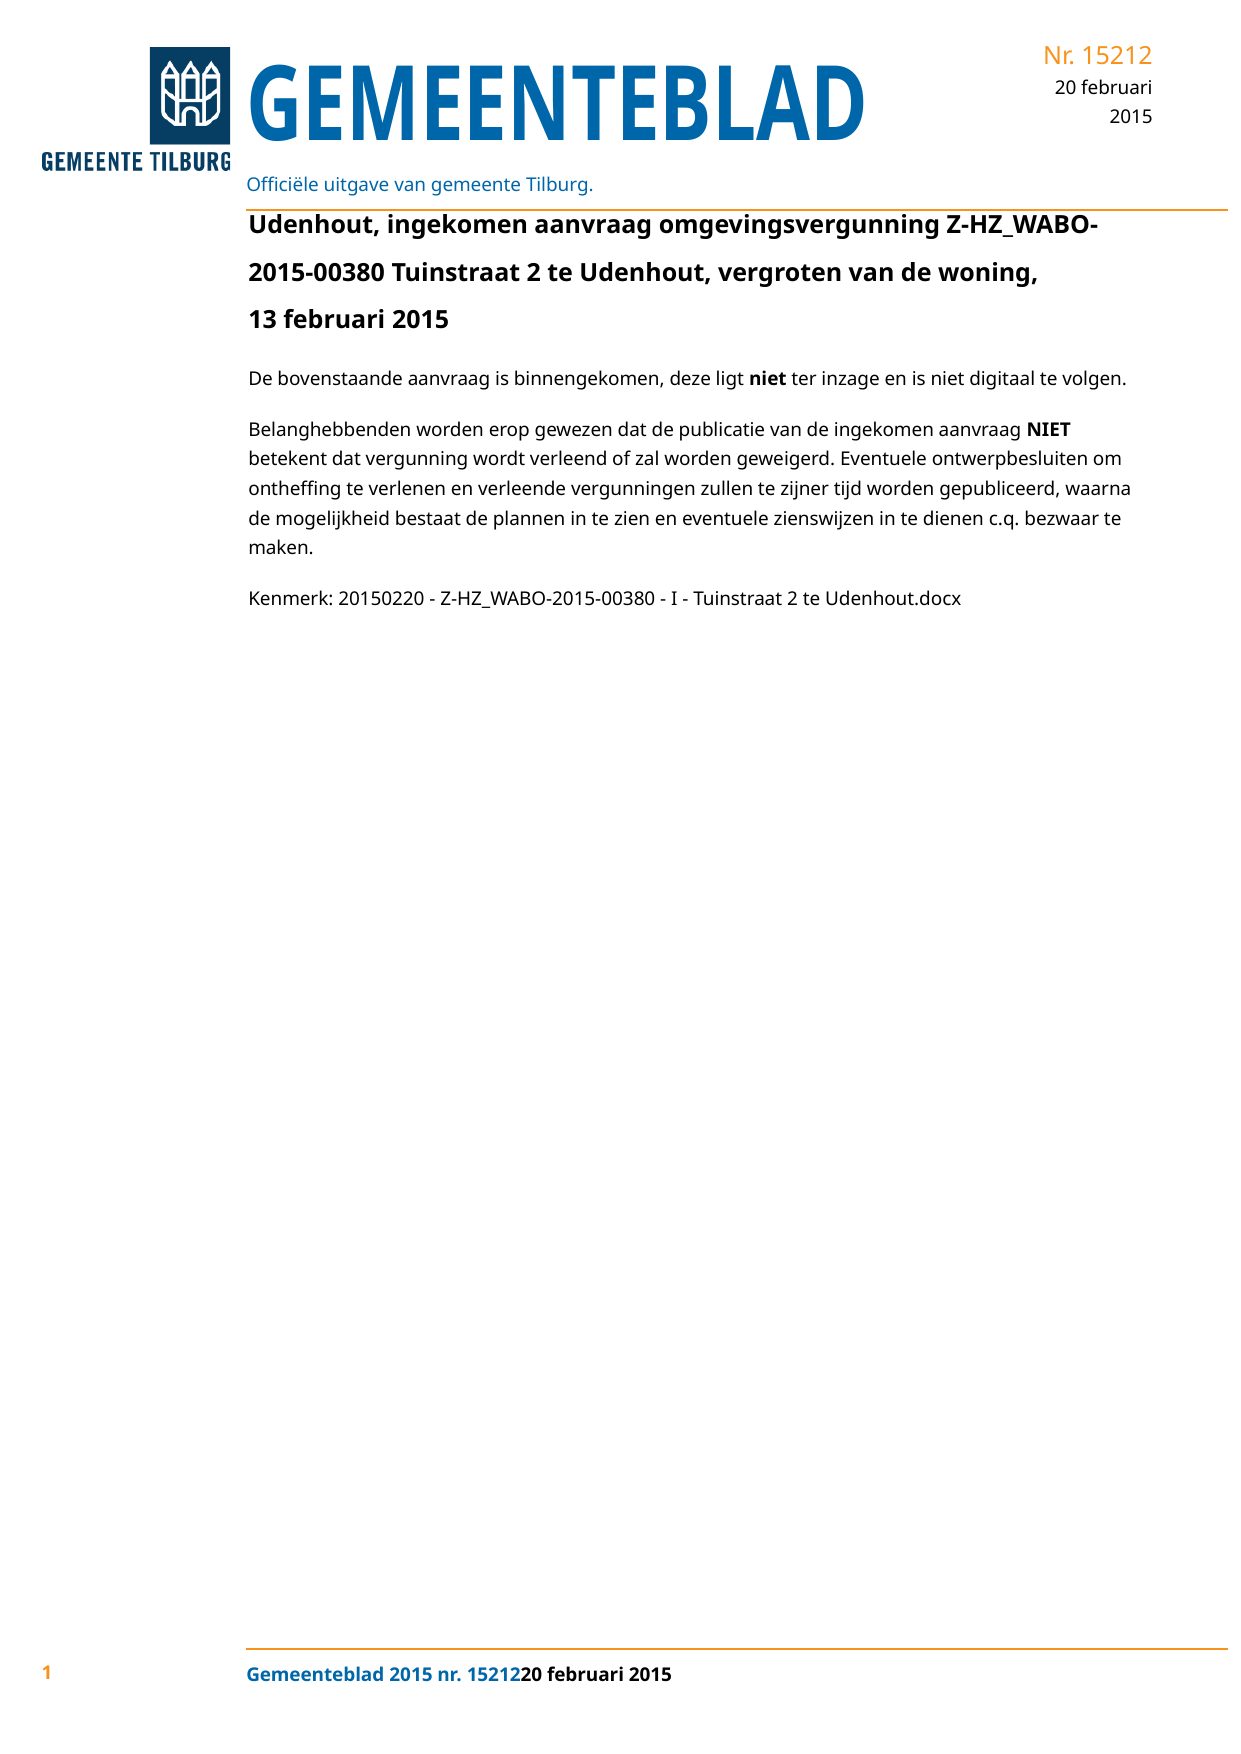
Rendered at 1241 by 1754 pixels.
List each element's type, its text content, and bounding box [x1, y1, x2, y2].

picture [41, 47, 231, 172]
text De bovenstaande aanvraag is binnengekomen, deze ligt niet ter inzage en is niet digitaal te volgen. [248, 366, 1152, 391]
text Belanghebbenden worden erop gewezen dat de publicatie van de ingekomen aanvraag NIET betekent dat vergunning wordt verleend of zal worden geweigerd. Eventuele ontwerpbesluiten om ontheffing te verlenen en verleende vergunningen zullen te zijner tijd worden gepubliceerd, waarna de mogelijkheid bestaat de plannen in te zien en eventuele zienswijzen in te dienen c.q. bezwaar te maken. [248, 416, 1152, 560]
text Kenmerk: 20150220 - Z-HZ_WABO-2015-00380 - I - Tuinstraat 2 te Udenhout.docx [248, 585, 1152, 610]
text Udenhout, ingekomen aanvraag omgevingsvergunning Z-HZ_WABO-2015-00380 Tuinstraat 2 te Udenhout, vergroten van de woning, 13 februari 2015 [248, 211, 1152, 336]
